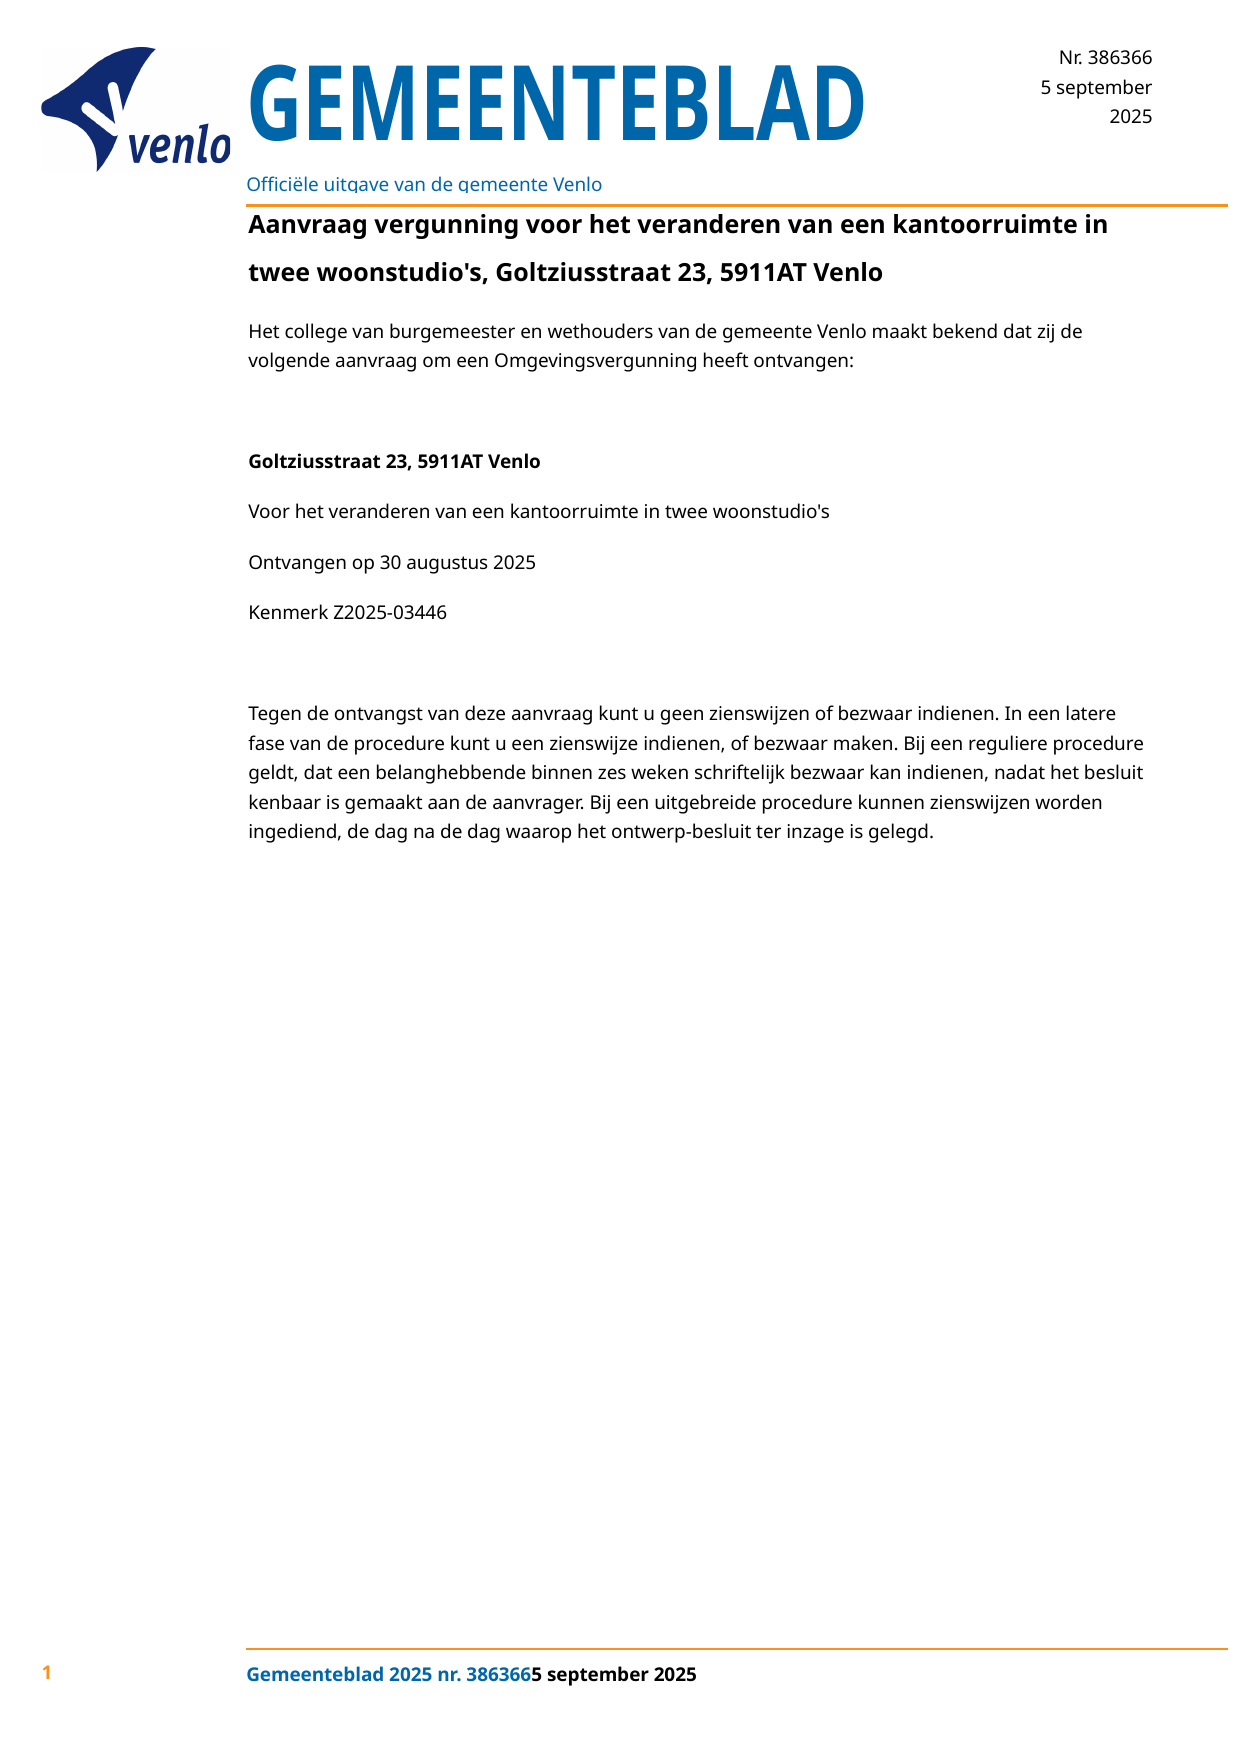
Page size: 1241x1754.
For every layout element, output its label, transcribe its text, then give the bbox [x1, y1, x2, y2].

text Kenmerk Z2025-03446 [248, 599, 1152, 625]
text Goltziusstraat 23, 5911AT Venlo [248, 448, 1152, 474]
text Het college van burgemeester en wethouders van de gemeente Venlo maakt bekend dat zij de volgende aanvraag om een Omgevingsvergunning heeft ontvangen: [248, 318, 1152, 373]
picture [41, 47, 231, 172]
text Tegen de ontvangst van deze aanvraag kunt u geen zienswijzen of bezwaar indienen. In een latere fase van de procedure kunt u een zienswijze indienen, of bezwaar maken. Bij een reguliere procedure geldt, dat een belanghebbende binnen zes weken schriftelijk bezwaar kan indienen, nadat het besluit kenbaar is gemaakt aan de aanvrager. Bij een uitgebreide procedure kunnen zienswijzen worden ingediend, de dag na de dag waarop het ontwerp-besluit ter inzage is gelegd. [248, 700, 1152, 844]
text Aanvraag vergunning voor het veranderen van een kantoorruimte in twee woonstudio's, Goltziusstraat 23, 5911AT Venlo [248, 207, 1152, 288]
text Voor het veranderen van een kantoorruimte in twee woonstudio's [248, 499, 1152, 524]
text Ontvangen op 30 augustus 2025 [248, 549, 1152, 575]
